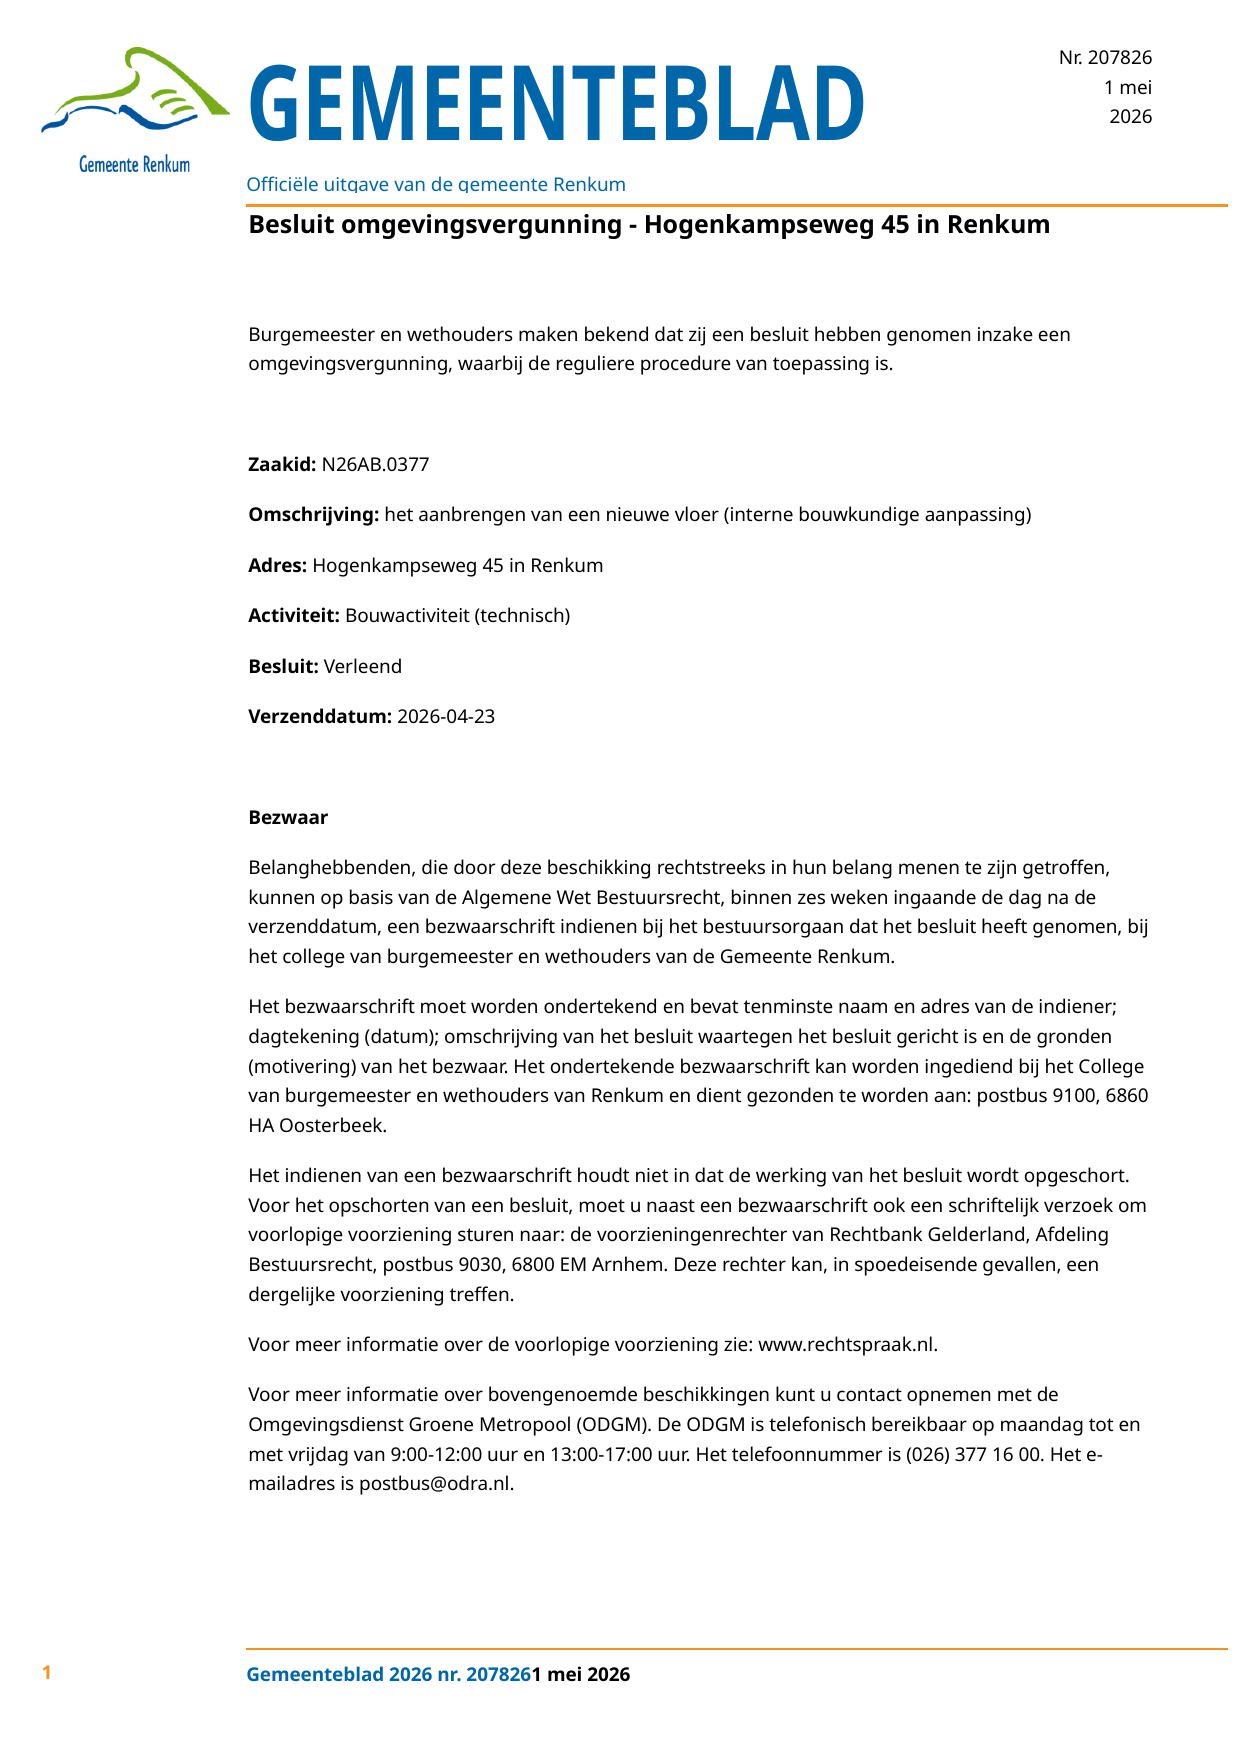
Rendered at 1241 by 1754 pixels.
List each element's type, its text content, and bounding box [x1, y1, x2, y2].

text Activiteit: Bouwactiviteit (technisch) [248, 602, 1152, 628]
text Belanghebbenden, die door deze beschikking rechtstreeks in hun belang menen te zijn getroffen, kunnen op basis van de Algemene Wet Bestuursrecht, binnen zes weken ingaande de dag na de verzenddatum, een bezwaarschrift indienen bij het bestuursorgaan dat het besluit heeft genomen, bij het college van burgemeester en wethouders van de Gemeente Renkum. [248, 854, 1152, 969]
text Burgemeester en wethouders maken bekend dat zij een besluit hebben genomen inzake een omgevingsvergunning, waarbij de reguliere procedure van toepassing is. [248, 321, 1152, 376]
text Voor meer informatie over de voorlopige voorziening zie: www.rechtspraak.nl. [248, 1331, 1152, 1357]
text Verzenddatum: 2026-04-23 [248, 703, 1152, 729]
text Voor meer informatie over bovengenoemde beschikkingen kunt u contact opnemen met de Omgevingsdienst Groene Metropool (ODGM). De ODGM is telefonisch bereikbaar op maandag tot en met vrijdag van 9:00-12:00 uur en 13:00-17:00 uur. Het telefoonnummer is (026) 377 16 00. Het e-mailadres is postbus@odra.nl. [248, 1382, 1152, 1496]
text Het bezwaarschrift moet worden ondertekend en bevat tenminste naam en adres van de indiener; dagtekening (datum); omschrijving van het besluit waartegen het besluit gericht is en de gronden (motivering) van het bezwaar. Het ondertekende bezwaarschrift kan worden ingediend bij het College van burgemeester en wethouders van Renkum en dient gezonden te worden aan: postbus 9100, 6860 HA Oosterbeek. [248, 994, 1152, 1138]
text Zaakid: N26AB.0377 [248, 451, 1152, 477]
text Besluit omgevingsvergunning - Hogenkampseweg 45 in Renkum [248, 207, 1152, 241]
picture [41, 47, 231, 172]
text Omschrijving: het aanbrengen van een nieuwe vloer (interne bouwkundige aanpassing) [248, 502, 1152, 527]
text Adres: Hogenkampseweg 45 in Renkum [248, 552, 1152, 578]
text Besluit: Verleend [248, 653, 1152, 678]
text Bezwaar [248, 804, 1152, 830]
text Het indienen van een bezwaarschrift houdt niet in dat de werking van het besluit wordt opgeschort. Voor het opschorten van een besluit, moet u naast een bezwaarschrift ook een schriftelijk verzoek om voorlopige voorziening sturen naar: de voorzieningenrechter van Rechtbank Gelderland, Afdeling Bestuursrecht, postbus 9030, 6800 EM Arnhem. Deze rechter kan, in spoedeisende gevallen, een dergelijke voorziening treffen. [248, 1162, 1152, 1306]
